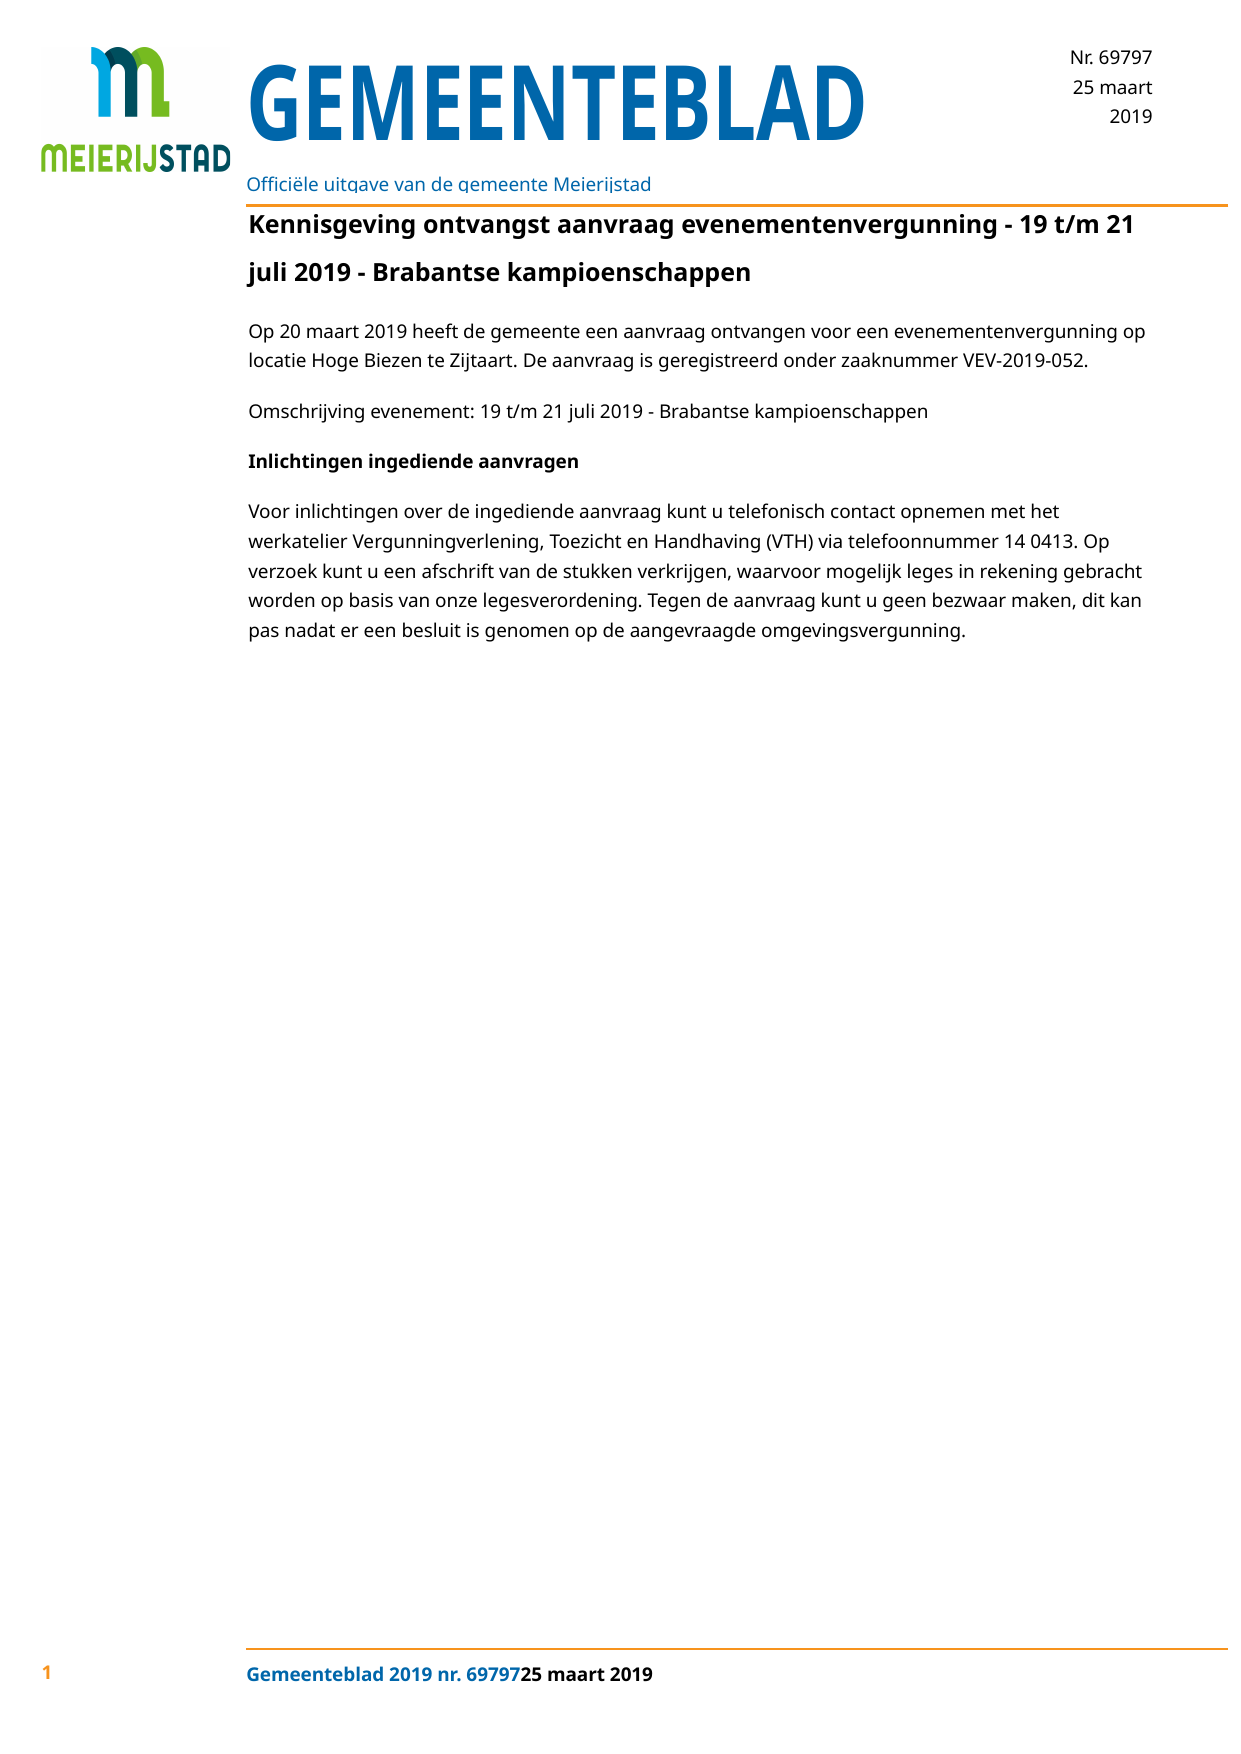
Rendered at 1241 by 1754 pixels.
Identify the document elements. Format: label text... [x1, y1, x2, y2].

text Omschrijving evenement: 19 t/m 21 juli 2019 - Brabantse kampioenschappen [248, 398, 1152, 424]
text Op 20 maart 2019 heeft de gemeente een aanvraag ontvangen voor een evenementenvergunning op locatie Hoge Biezen te Zijtaart. De aanvraag is geregistreerd onder zaaknummer VEV-2019-052. [248, 318, 1152, 373]
text Voor inlichtingen over de ingediende aanvraag kunt u telefonisch contact opnemen met het werkatelier Vergunningverlening, Toezicht en Handhaving (VTH) via telefoonnummer 14 0413. Op verzoek kunt u een afschrift van de stukken verkrijgen, waarvoor mogelijk leges in rekening gebracht worden op basis van onze legesverordening. Tegen de aanvraag kunt u geen bezwaar maken, dit kan pas nadat er een besluit is genomen op de aangevraagde omgevingsvergunning. [248, 499, 1152, 643]
text Kennisgeving ontvangst aanvraag evenementenvergunning - 19 t/m 21 juli 2019 - Brabantse kampioenschappen [248, 207, 1152, 288]
picture [41, 47, 231, 172]
text Inlichtingen ingediende aanvragen [248, 448, 1152, 474]
